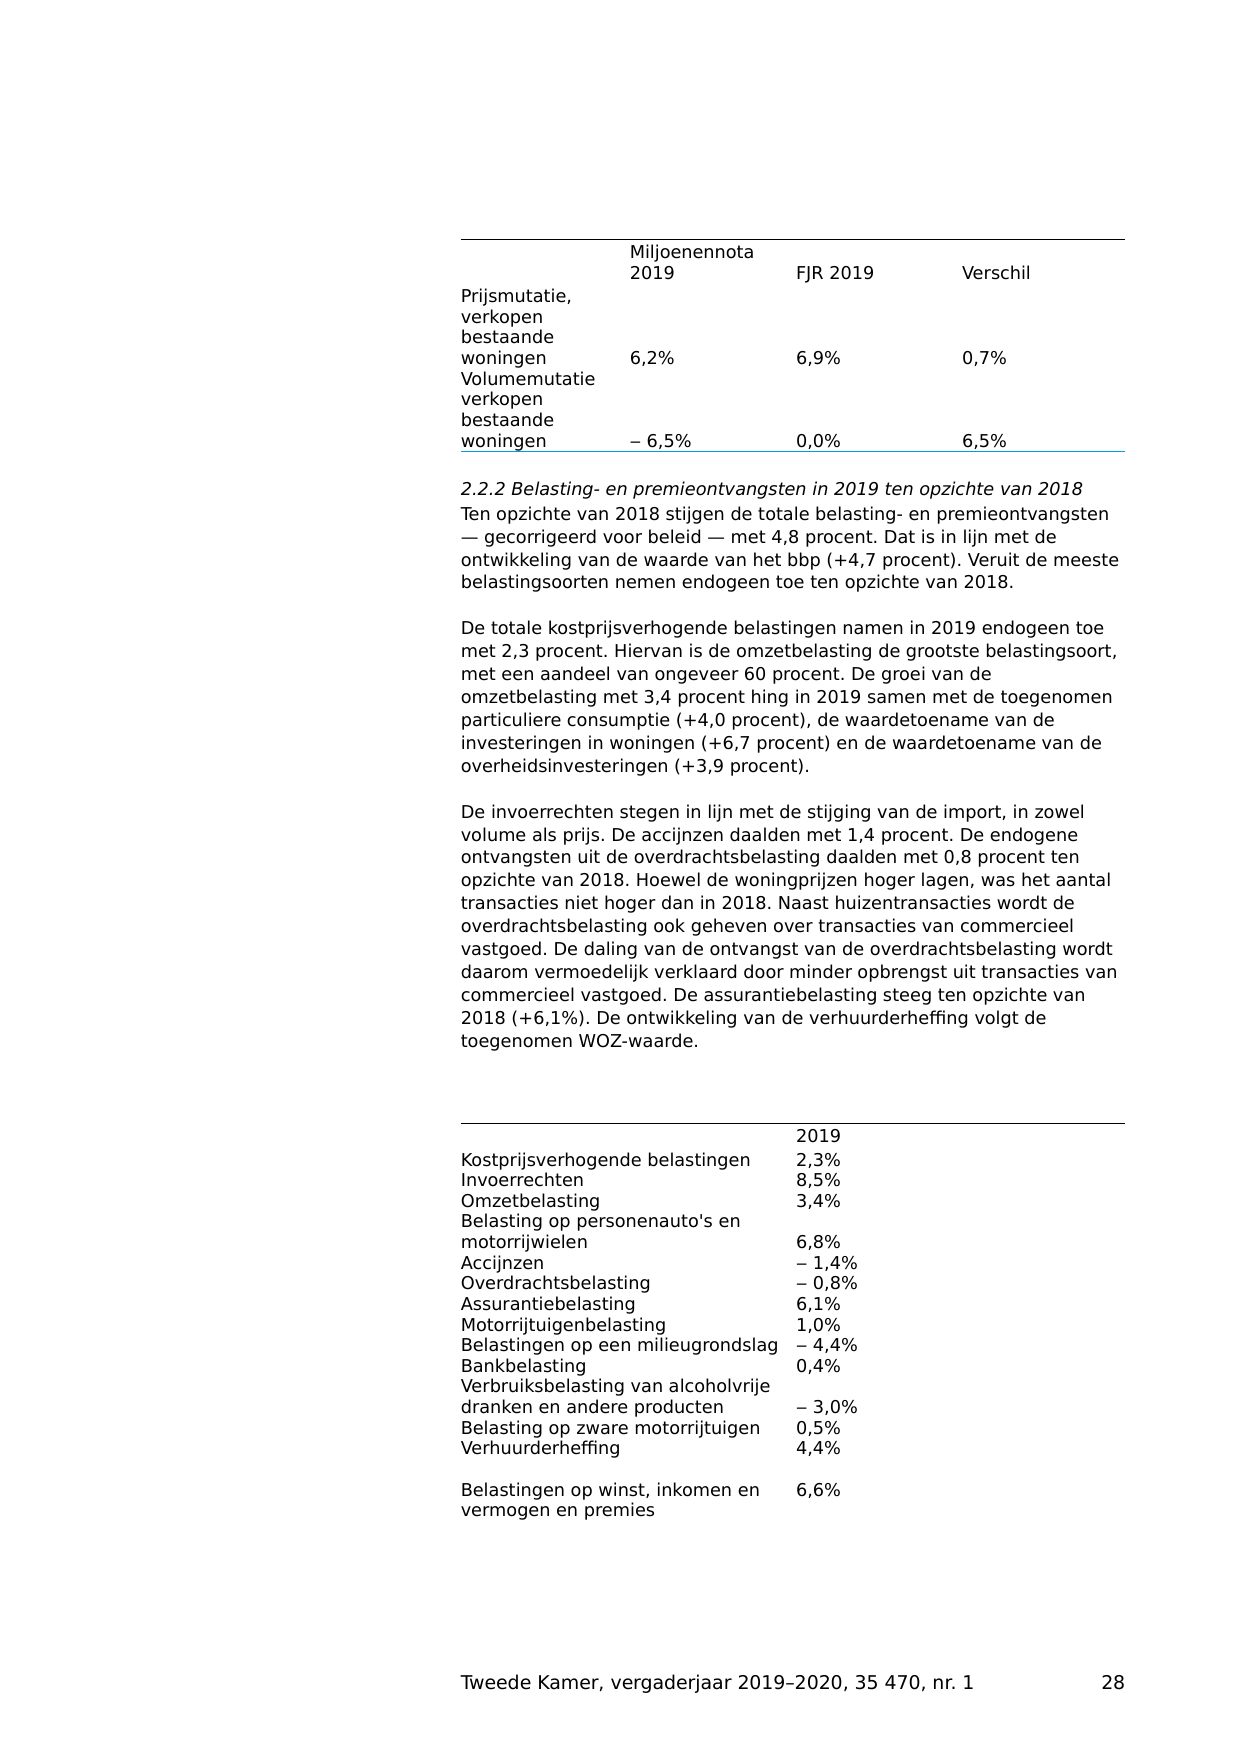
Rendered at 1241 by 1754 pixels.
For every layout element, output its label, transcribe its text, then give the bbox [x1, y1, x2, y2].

table_cell Verhuurderheffing [461, 1438, 793, 1459]
table_cell Assurantiebelasting [461, 1294, 793, 1314]
table_cell Belasting op personenauto's en motorrijwielen [461, 1211, 793, 1253]
table_cell Belastingen op een milieugrondslag [461, 1335, 793, 1356]
table_cell Overdrachtsbelasting [461, 1273, 793, 1294]
table_cell 6,9% [793, 286, 959, 369]
table_cell 0,4% [793, 1356, 1125, 1376]
table_cell 4,4% [793, 1438, 1125, 1459]
table_header Tabel 2.2.6 Endogene ontwikkeling van belastingen en premies volksverzekeringen in 2019 (in %) [461, 1075, 1125, 1123]
table_cell Motorrijtuigenbelasting [461, 1315, 793, 1335]
table_cell Invoerrechten [461, 1170, 793, 1191]
table_cell 6,6% [793, 1480, 1125, 1521]
table_cell Omzetbelasting [461, 1191, 793, 1211]
table_cell Accijnzen [461, 1253, 793, 1273]
table_cell 2,3% [793, 1150, 1125, 1170]
table_cell 3,4% [793, 1191, 1125, 1211]
table_cell 8,5% [793, 1170, 1125, 1191]
table_cell 6,5% [959, 369, 1125, 451]
table_cell ‒ 3,0% [793, 1376, 1125, 1418]
table_cell 6,2% [627, 286, 793, 369]
table_cell 6,1% [793, 1294, 1125, 1314]
table_cell ‒ 6,5% [627, 369, 793, 451]
table_cell Miljoenennota 2019 [627, 240, 793, 286]
text De totale kostprijsverhogende belastingen namen in 2019 endogeen toe met 2,3 procent. Hiervan is de omzetbelasting de grootste belastingsoort, met een aandeel van ongeveer 60 procent. De groei van de omzetbelasting met 3,4 procent hing in 2019 samen met de toegenomen particuliere consumptie (+4,0 procent), de waardetoename van de investeringen in woningen (+6,7 procent) en de waardetoename van de overheidsinvesteringen (+3,9 procent). [461, 616, 1125, 777]
text De invoerrechten stegen in lijn met de stijging van de import, in zowel volume als prijs. De accijnzen daalden met 1,4 procent. De endogene ontvangsten uit de overdrachtsbelasting daalden met 0,8 procent ten opzichte van 2018. Hoewel de woningprijzen hoger lagen, was het aantal transacties niet hoger dan in 2018. Naast huizentransacties wordt de overdrachtsbelasting ook geheven over transacties van commercieel vastgoed. De daling van de ontvangst van de overdrachtsbelasting wordt daarom vermoedelijk verklaard door minder opbrengst uit transacties van commercieel vastgoed. De assurantiebelasting steeg ten opzichte van 2018 (+6,1%). De ontwikkeling van de verhuurderheffing volgt de toegenomen WOZ-waarde. [461, 800, 1125, 1052]
table_cell Belasting op zware motorrijtuigen [461, 1418, 793, 1438]
table_cell ‒ 4,4% [793, 1335, 1125, 1356]
table_cell Bankbelasting [461, 1356, 793, 1376]
table_cell ‒ 0,8% [793, 1273, 1125, 1294]
table_cell 0,5% [793, 1418, 1125, 1438]
table_cell Volumemutatie verkopen bestaande woningen [461, 369, 627, 451]
table_cell ‒ 1,4% [793, 1253, 1125, 1273]
table_cell Prijsmutatie, verkopen bestaande woningen [461, 286, 627, 369]
table_cell 0,0% [793, 369, 959, 451]
table_cell [461, 240, 627, 286]
table_cell FJR 2019 [793, 240, 959, 286]
table_cell Belastingen op winst, inkomen en vermogen en premies [461, 1480, 793, 1521]
table_header Tabel 2.2.5 Overige macro-economische indicatoren relevant voor de belasting- en premieontvangsten [461, 191, 1125, 239]
table_cell Kostprijsverhogende belastingen [461, 1150, 793, 1170]
text 2.2.2 Belasting- en premieontvangsten in 2019 ten opzichte van 2018 [461, 477, 1125, 500]
table_cell Verbruiksbelasting van alcoholvrije dranken en andere producten [461, 1376, 793, 1418]
table_cell 1,0% [793, 1315, 1125, 1335]
table_cell [461, 1124, 793, 1149]
table_cell [793, 1459, 1125, 1479]
table_cell Verschil [959, 240, 1125, 286]
table_cell 6,8% [793, 1211, 1125, 1253]
table_cell 0,7% [959, 286, 1125, 369]
text Ten opzichte van 2018 stijgen de totale belasting- en premieontvangsten — gecorrigeerd voor beleid — met 4,8 procent. Dat is in lijn met de ontwikkeling van de waarde van het bbp (+4,7 procent). Veruit de meeste belastingsoorten nemen endogeen toe ten opzichte van 2018. [461, 502, 1125, 593]
table_cell 2019 [793, 1124, 1125, 1149]
table_cell [461, 1459, 793, 1479]
